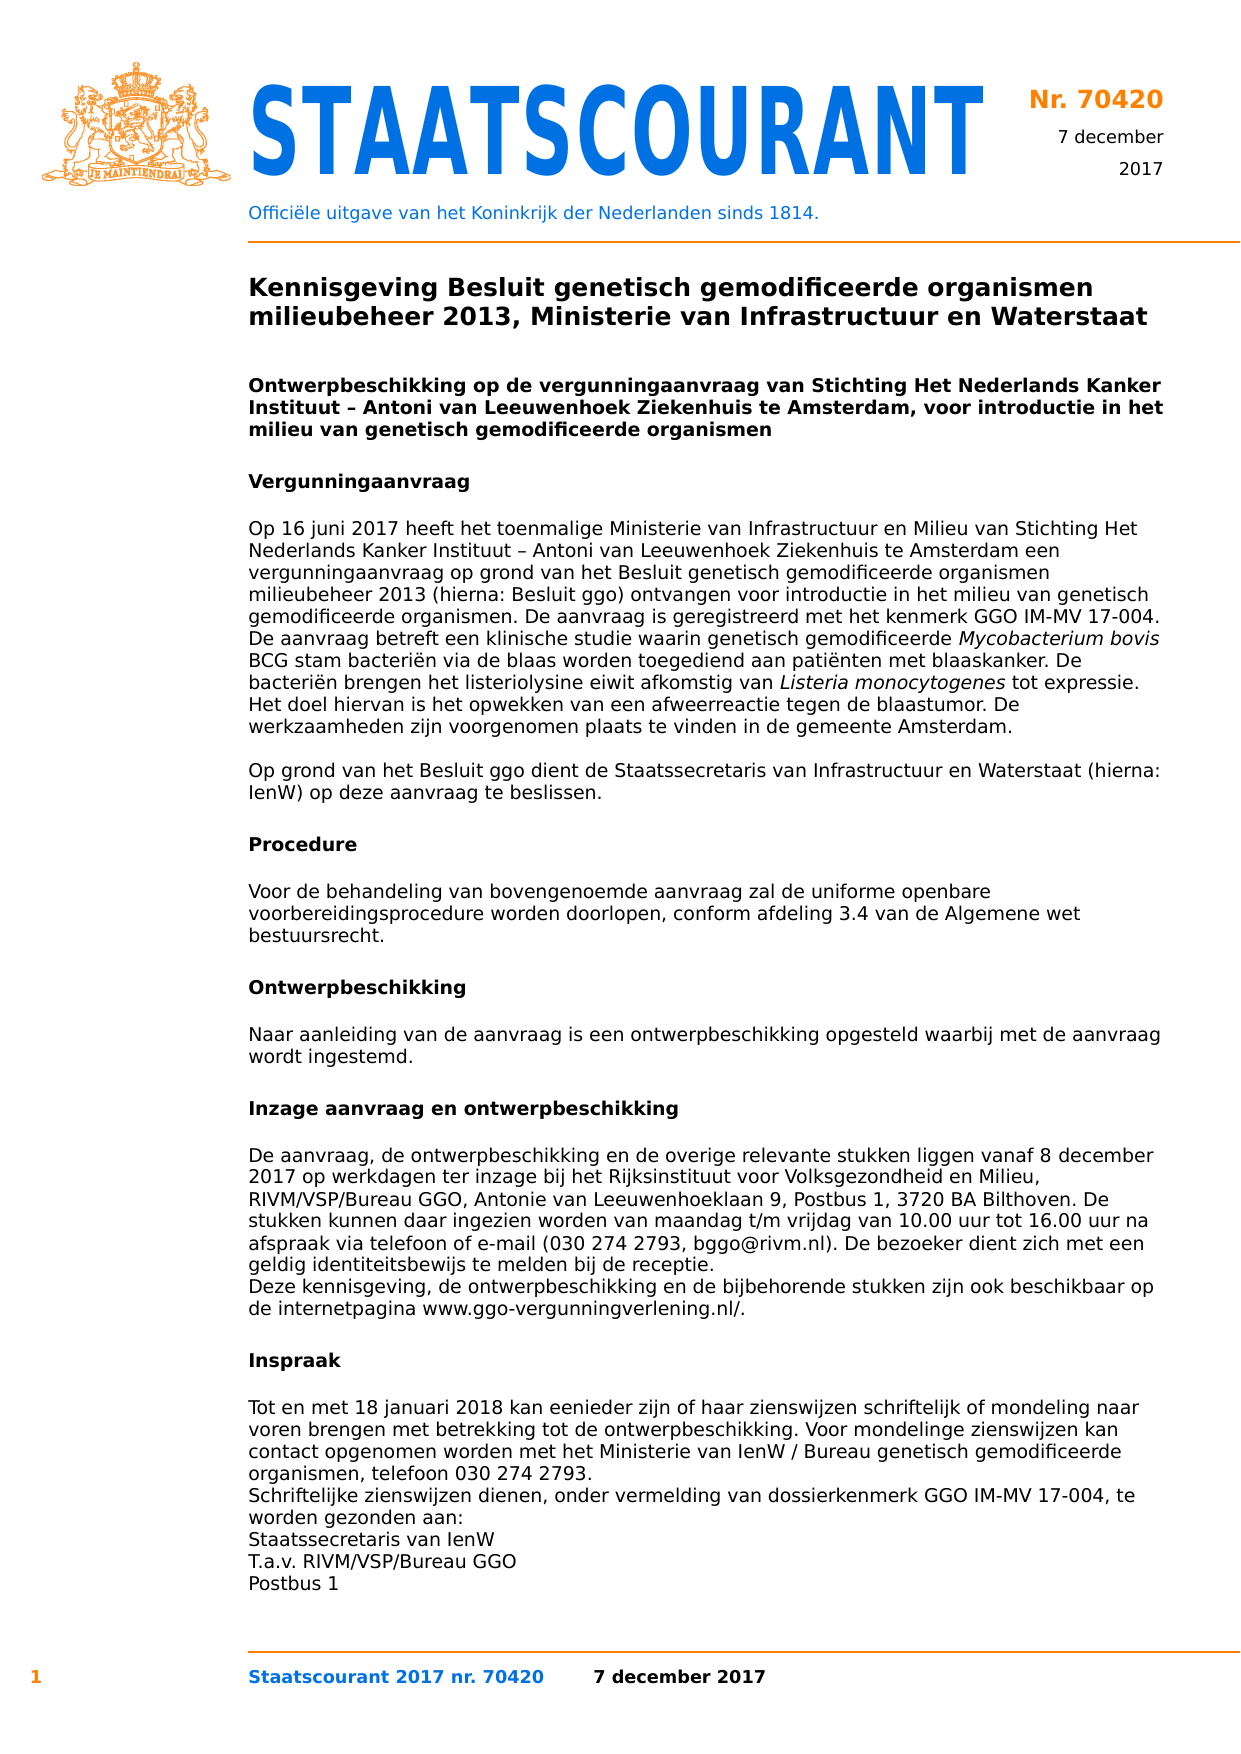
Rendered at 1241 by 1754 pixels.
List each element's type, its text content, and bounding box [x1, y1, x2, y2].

text Schriftelijke zienswijzen dienen, onder vermelding van dossierkenmerk GGO IM-MV 17-004, te worden gezonden aan: [248, 1485, 1163, 1529]
text Tot en met 18 januari 2018 kan eenieder zijn of haar zienswijzen schriftelijk of mondeling naar voren brengen met betrekking tot de ontwerpbeschikking. Voor mondelinge zienswijzen kan contact opgenomen worden met het Ministerie van IenW / Bureau genetisch gemodificeerde organismen, telefoon 030 274 2793. [248, 1397, 1163, 1485]
text Ontwerpbeschikking op de vergunningaanvraag van Stichting Het Nederlands Kanker Instituut – Antoni van Leeuwenhoek Ziekenhuis te Amsterdam, voor introductie in het milieu van genetisch gemodificeerde organismen [248, 375, 1163, 441]
picture [41, 62, 231, 186]
text Voor de behandeling van bovengenoemde aanvraag zal de uniforme openbare voorbereidingsprocedure worden doorlopen, conform afdeling 3.4 van de Algemene wet bestuursrecht. [248, 881, 1163, 947]
text Postbus 1 [248, 1573, 1163, 1595]
text Deze kennisgeving, de ontwerpbeschikking en de bijbehorende stukken zijn ook beschikbaar op de internetpagina www.ggo-vergunningverlening.nl/. [248, 1276, 1163, 1320]
text De aanvraag betreft een klinische studie waarin genetisch gemodificeerde Mycobacterium bovis BCG stam bacteriën via de blaas worden toegediend aan patiënten met blaaskanker. De bacteriën brengen het listeriolysine eiwit afkomstig van Listeria monocytogenes tot expressie. Het doel hiervan is het opwekken van een afweerreactie tegen de blaastumor. De werkzaamheden zijn voorgenomen plaats te vinden in de gemeente Amsterdam. [248, 628, 1163, 738]
table_header [25, 62, 248, 241]
table_cell Officiële uitgave van het Koninkrijk der Nederlanden sinds 1814. [248, 203, 1240, 241]
subtitle Kennisgeving Besluit genetisch gemodificeerde organismen milieubeheer 2013, Ministerie van Infrastructuur en Waterstaat [248, 273, 1163, 331]
table_cell 2017 [998, 153, 1240, 203]
subtitle Vergunningaanvraag [248, 471, 1163, 493]
text Op 16 juni 2017 heeft het toenmalige Ministerie van Infrastructuur en Milieu van Stichting Het Nederlands Kanker Instituut – Antoni van Leeuwenhoek Ziekenhuis te Amsterdam een vergunningaanvraag op grond van het Besluit genetisch gemodificeerde organismen milieubeheer 2013 (hierna: Besluit ggo) ontvangen voor introductie in het milieu van genetisch gemodificeerde organismen. De aanvraag is geregistreerd met het kenmerk GGO IM-MV 17-004. [248, 518, 1163, 628]
text Naar aanleiding van de aanvraag is een ontwerpbeschikking opgesteld waarbij met de aanvraag wordt ingestemd. [248, 1023, 1163, 1067]
text De aanvraag, de ontwerpbeschikking en de overige relevante stukken liggen vanaf 8 december 2017 op werkdagen ter inzage bij het Rijksinstituut voor Volksgezondheid en Milieu, RIVM/VSP/Bureau GGO, Antonie van Leeuwenhoeklaan 9, Postbus 1, 3720 BA Bilthoven. De stukken kunnen daar ingezien worden van maandag t/m vrijdag van 10.00 uur tot 16.00 uur na afspraak via telefoon of e-mail (030 274 2793, bggo@rivm.nl). De bezoeker dient zich met een geldig identiteitsbewijs te melden bij de receptie. [248, 1144, 1163, 1276]
table_cell 7 december [998, 121, 1240, 153]
text Op grond van het Besluit ggo dient de Staatssecretaris van Infrastructuur en Waterstaat (hierna: IenW) op deze aanvraag te beslissen. [248, 760, 1163, 804]
subtitle Inspraak [248, 1350, 1163, 1372]
table_header Nr. 70420 [998, 62, 1240, 121]
subtitle Ontwerpbeschikking [248, 977, 1163, 998]
text T.a.v. RIVM/VSP/Bureau GGO [248, 1551, 1163, 1573]
subtitle Procedure [248, 834, 1163, 856]
table_header STAATSCOURANT [248, 62, 998, 203]
subtitle Inzage aanvraag en ontwerpbeschikking [248, 1097, 1163, 1119]
text Staatssecretaris van IenW [248, 1529, 1163, 1551]
